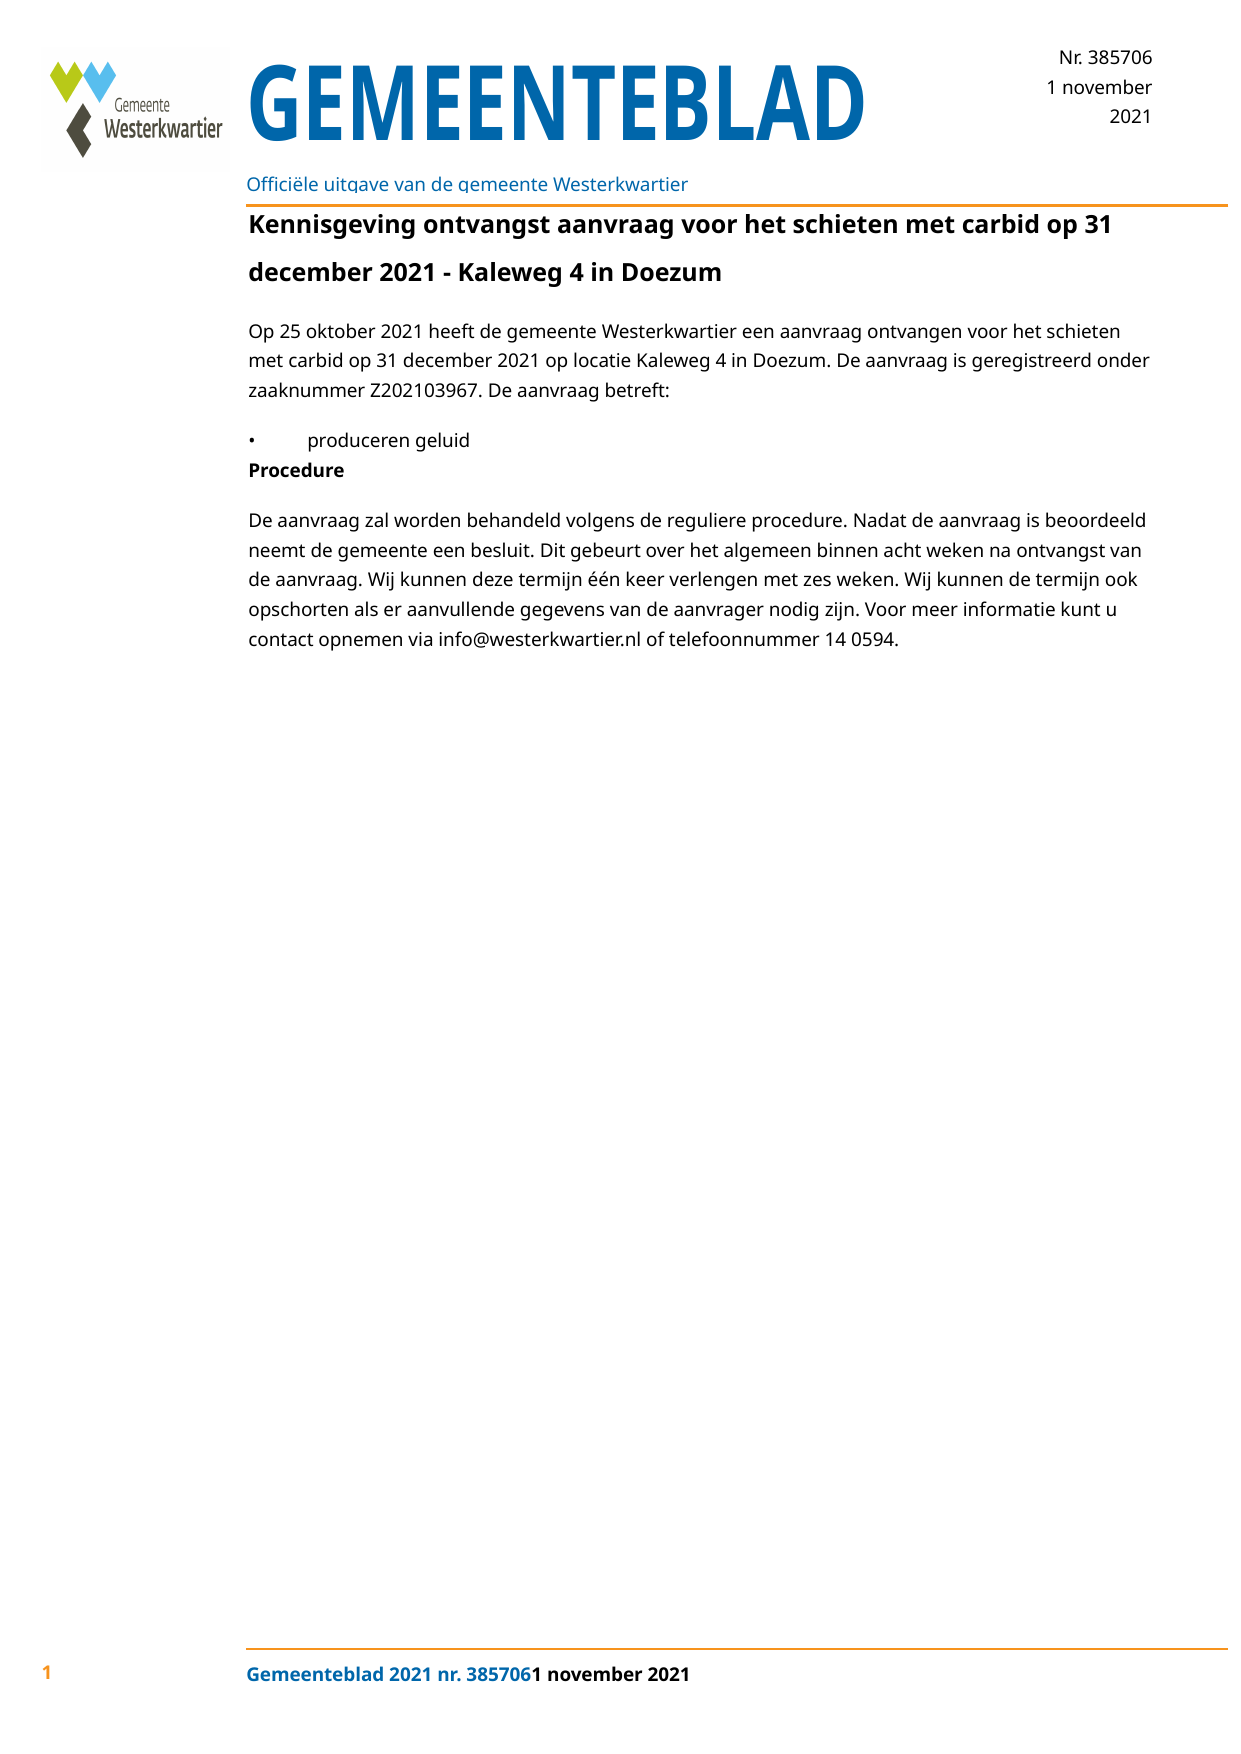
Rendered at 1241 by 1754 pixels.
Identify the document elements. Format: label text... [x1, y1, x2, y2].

text Kennisgeving ontvangst aanvraag voor het schieten met carbid op 31 december 2021 - Kaleweg 4 in Doezum [248, 207, 1152, 288]
text Procedure [248, 457, 1152, 483]
text De aanvraag zal worden behandeld volgens de reguliere procedure. Nadat de aanvraag is beoordeeld neemt de gemeente een besluit. Dit gebeurt over het algemeen binnen acht weken na ontvangst van de aanvraag. Wij kunnen deze termijn één keer verlengen met zes weken. Wij kunnen de termijn ook opschorten als er aanvullende gegevens van de aanvrager nodig zijn. Voor meer informatie kunt u contact opnemen via info@westerkwartier.nl of telefoonnummer 14 0594. [248, 507, 1152, 652]
text Op 25 oktober 2021 heeft de gemeente Westerkwartier een aanvraag ontvangen voor het schieten met carbid op 31 december 2021 op locatie Kaleweg 4 in Doezum. De aanvraag is geregistreerd onder zaaknummer Z202103967. De aanvraag betreft: [248, 318, 1152, 403]
picture [41, 47, 231, 172]
list produceren geluid [248, 427, 1152, 453]
